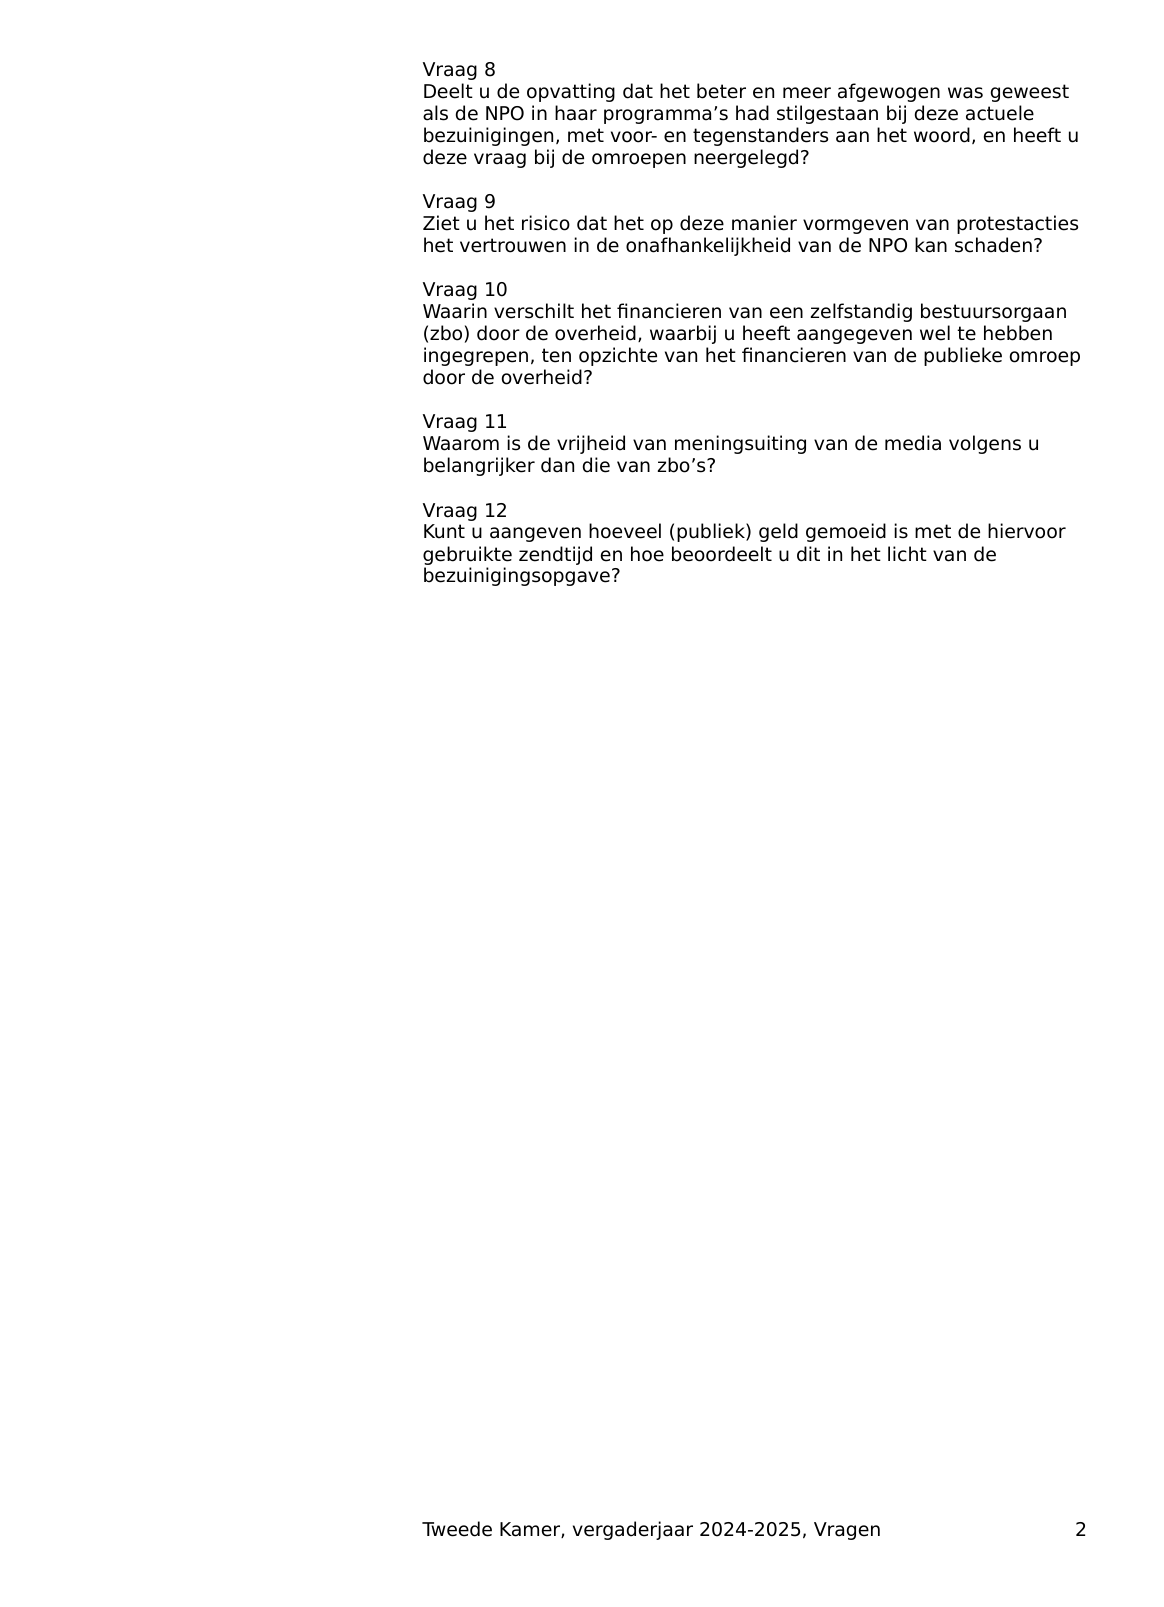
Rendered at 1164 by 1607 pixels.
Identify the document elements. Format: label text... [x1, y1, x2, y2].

text Vraag 9 [422, 191, 1087, 213]
text Waarin verschilt het financieren van een zelfstandig bestuursorgaan (zbo) door de overheid, waarbij u heeft aangegeven wel te hebben ingegrepen, ten opzichte van het financieren van de publieke omroep door de overheid? [422, 301, 1087, 389]
text Vraag 12 [422, 499, 1087, 521]
text Vraag 11 [422, 411, 1087, 433]
text Ziet u het risico dat het op deze manier vormgeven van protestacties het vertrouwen in de onafhankelijkheid van de NPO kan schaden? [422, 213, 1087, 257]
text Kunt u aangeven hoeveel (publiek) geld gemoeid is met de hiervoor gebruikte zendtijd en hoe beoordeelt u dit in het licht van de bezuinigingsopgave? [422, 521, 1087, 587]
text Vraag 8 [422, 59, 1087, 81]
text Deelt u de opvatting dat het beter en meer afgewogen was geweest als de NPO in haar programma’s had stilgestaan bij deze actuele bezuinigingen, met voor- en tegenstanders aan het woord, en heeft u deze vraag bij de omroepen neergelegd? [422, 81, 1087, 169]
text Waarom is de vrijheid van meningsuiting van de media volgens u belangrijker dan die van zbo’s? [422, 433, 1087, 477]
text Vraag 10 [422, 279, 1087, 301]
